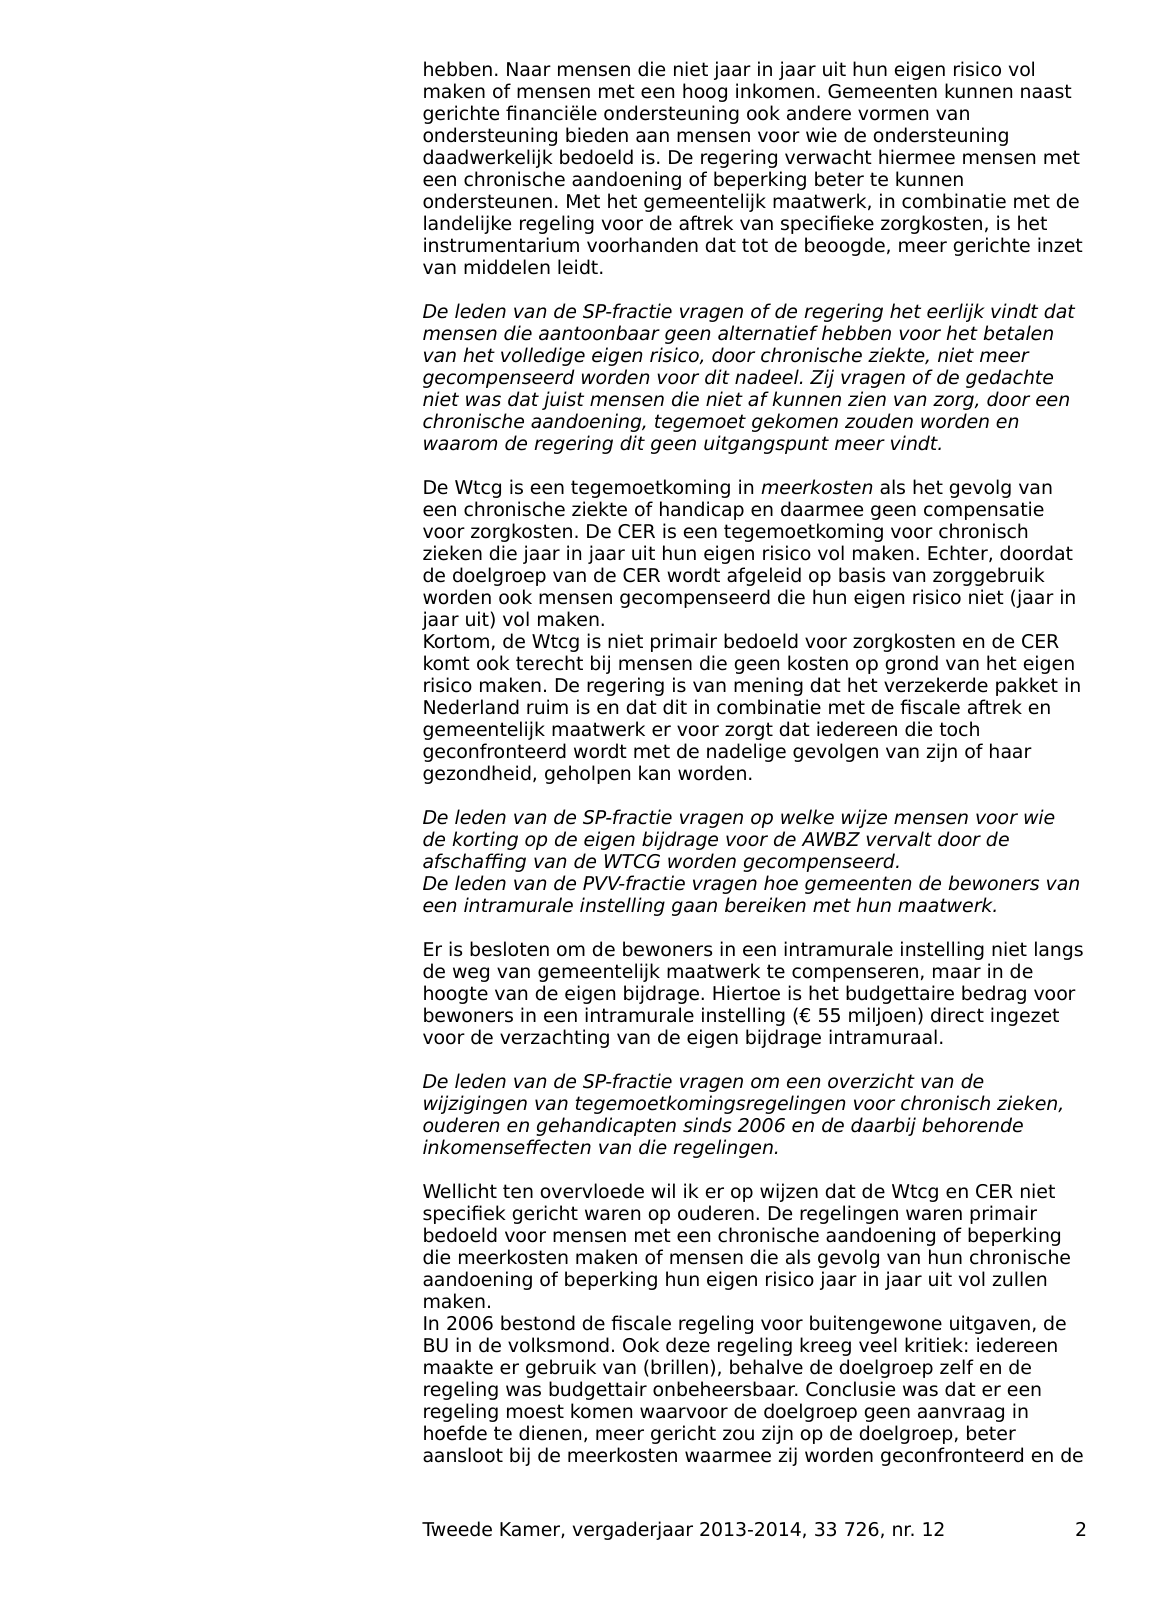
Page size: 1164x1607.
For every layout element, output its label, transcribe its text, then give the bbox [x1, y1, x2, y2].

text De leden van de PVV-fractie vragen hoe gemeenten de bewoners van een intramurale instelling gaan bereiken met hun maatwerk. [422, 873, 1087, 917]
text In 2006 bestond de fiscale regeling voor buitengewone uitgaven, de BU in de volksmond. Ook deze regeling kreeg veel kritiek: iedereen maakte er gebruik van (brillen), behalve de doelgroep zelf en de regeling was budgettair onbeheersbaar. Conclusie was dat er een regeling moest komen waarvoor de doelgroep geen aanvraag in hoefde te dienen, meer gericht zou zijn op de doelgroep, beter aansloot bij de meerkosten waarmee zij worden geconfronteerd en de [422, 1313, 1087, 1467]
text hebben. Naar mensen die niet jaar in jaar uit hun eigen risico vol maken of mensen met een hoog inkomen. Gemeenten kunnen naast gerichte financiële ondersteuning ook andere vormen van ondersteuning bieden aan mensen voor wie de ondersteuning daadwerkelijk bedoeld is. De regering verwacht hiermee mensen met een chronische aandoening of beperking beter te kunnen ondersteunen. Met het gemeentelijk maatwerk, in combinatie met de landelijke regeling voor de aftrek van specifieke zorgkosten, is het instrumentarium voorhanden dat tot de beoogde, meer gerichte inzet van middelen leidt. [422, 59, 1087, 279]
text Wellicht ten overvloede wil ik er op wijzen dat de Wtcg en CER niet specifiek gericht waren op ouderen. De regelingen waren primair bedoeld voor mensen met een chronische aandoening of beperking die meerkosten maken of mensen die als gevolg van hun chronische aandoening of beperking hun eigen risico jaar in jaar uit vol zullen maken. [422, 1181, 1087, 1313]
text De leden van de SP-fractie vragen of de regering het eerlijk vindt dat mensen die aantoonbaar geen alternatief hebben voor het betalen van het volledige eigen risico, door chronische ziekte, niet meer gecompenseerd worden voor dit nadeel. Zij vragen of de gedachte niet was dat juist mensen die niet af kunnen zien van zorg, door een chronische aandoening, tegemoet gekomen zouden worden en waarom de regering dit geen uitgangspunt meer vindt. [422, 301, 1087, 455]
text Kortom, de Wtcg is niet primair bedoeld voor zorgkosten en de CER komt ook terecht bij mensen die geen kosten op grond van het eigen risico maken. De regering is van mening dat het verzekerde pakket in Nederland ruim is en dat dit in combinatie met de fiscale aftrek en gemeentelijk maatwerk er voor zorgt dat iedereen die toch geconfronteerd wordt met de nadelige gevolgen van zijn of haar gezondheid, geholpen kan worden. [422, 631, 1087, 785]
text De leden van de SP-fractie vragen om een overzicht van de wijzigingen van tegemoetkomingsregelingen voor chronisch zieken, ouderen en gehandicapten sinds 2006 en de daarbij behorende inkomenseffecten van die regelingen. [422, 1071, 1087, 1159]
text Er is besloten om de bewoners in een intramurale instelling niet langs de weg van gemeentelijk maatwerk te compenseren, maar in de hoogte van de eigen bijdrage. Hiertoe is het budgettaire bedrag voor bewoners in een intramurale instelling (€ 55 miljoen) direct ingezet voor de verzachting van de eigen bijdrage intramuraal. [422, 939, 1087, 1049]
text De leden van de SP-fractie vragen op welke wijze mensen voor wie de korting op de eigen bijdrage voor de AWBZ vervalt door de afschaffing van de WTCG worden gecompenseerd. [422, 807, 1087, 873]
text De Wtcg is een tegemoetkoming in meerkosten als het gevolg van een chronische ziekte of handicap en daarmee geen compensatie voor zorgkosten. De CER is een tegemoetkoming voor chronisch zieken die jaar in jaar uit hun eigen risico vol maken. Echter, doordat de doelgroep van de CER wordt afgeleid op basis van zorggebruik worden ook mensen gecompenseerd die hun eigen risico niet (jaar in jaar uit) vol maken. [422, 477, 1087, 631]
